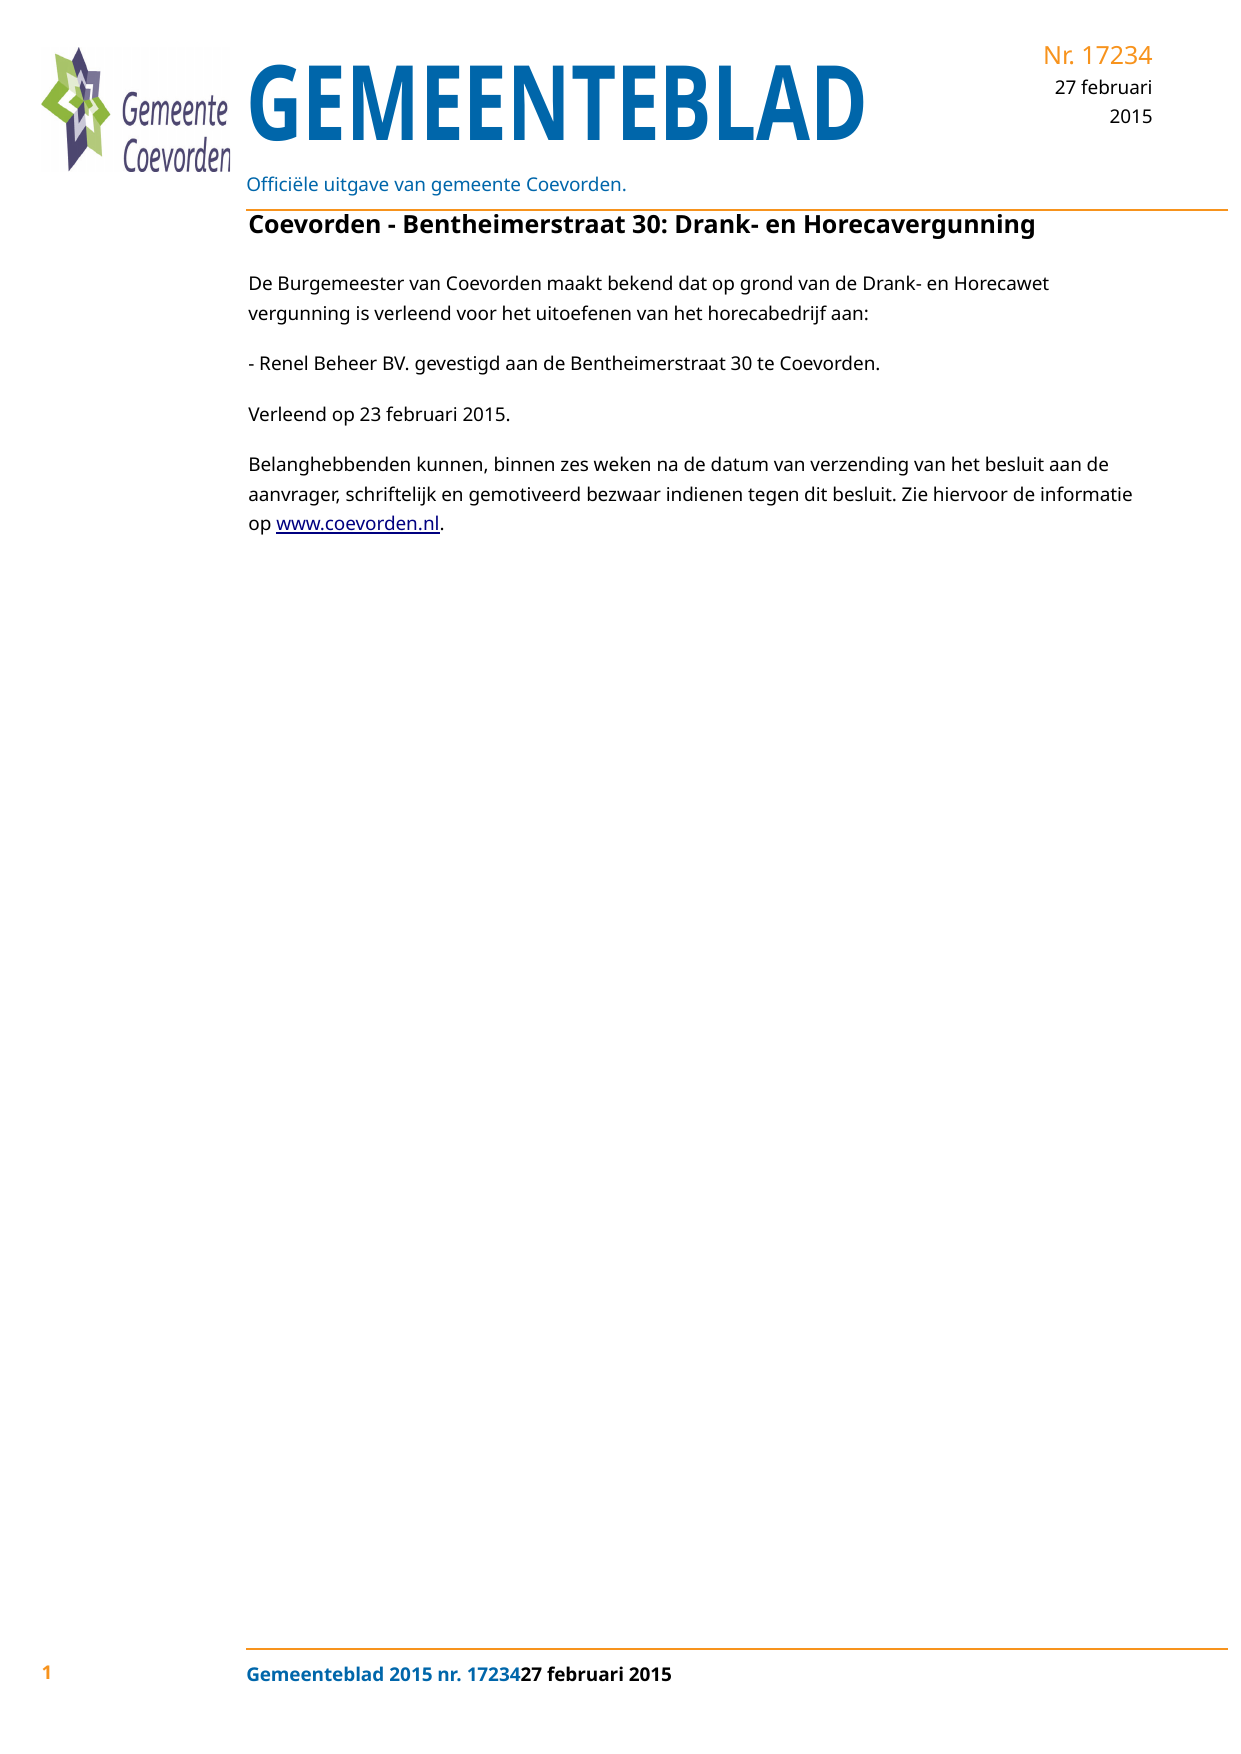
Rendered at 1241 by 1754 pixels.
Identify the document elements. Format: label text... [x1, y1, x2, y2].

picture [41, 47, 231, 172]
text - Renel Beheer BV. gevestigd aan de Bentheimerstraat 30 te Coevorden. [248, 350, 1152, 376]
text De Burgemeester van Coevorden maakt bekend dat op grond van de Drank- en Horecawet vergunning is verleend voor het uitoefenen van het horecabedrijf aan: [248, 270, 1152, 326]
text Verleend op 23 februari 2015. [248, 401, 1152, 426]
text Belanghebbenden kunnen, binnen zes weken na de datum van verzending van het besluit aan de aanvrager, schriftelijk en gemotiveerd bezwaar indienen tegen dit besluit. Zie hiervoor de informatie op www.coevorden.nl. [248, 451, 1152, 536]
text Coevorden - Bentheimerstraat 30: Drank- en Horecavergunning [248, 211, 1152, 241]
